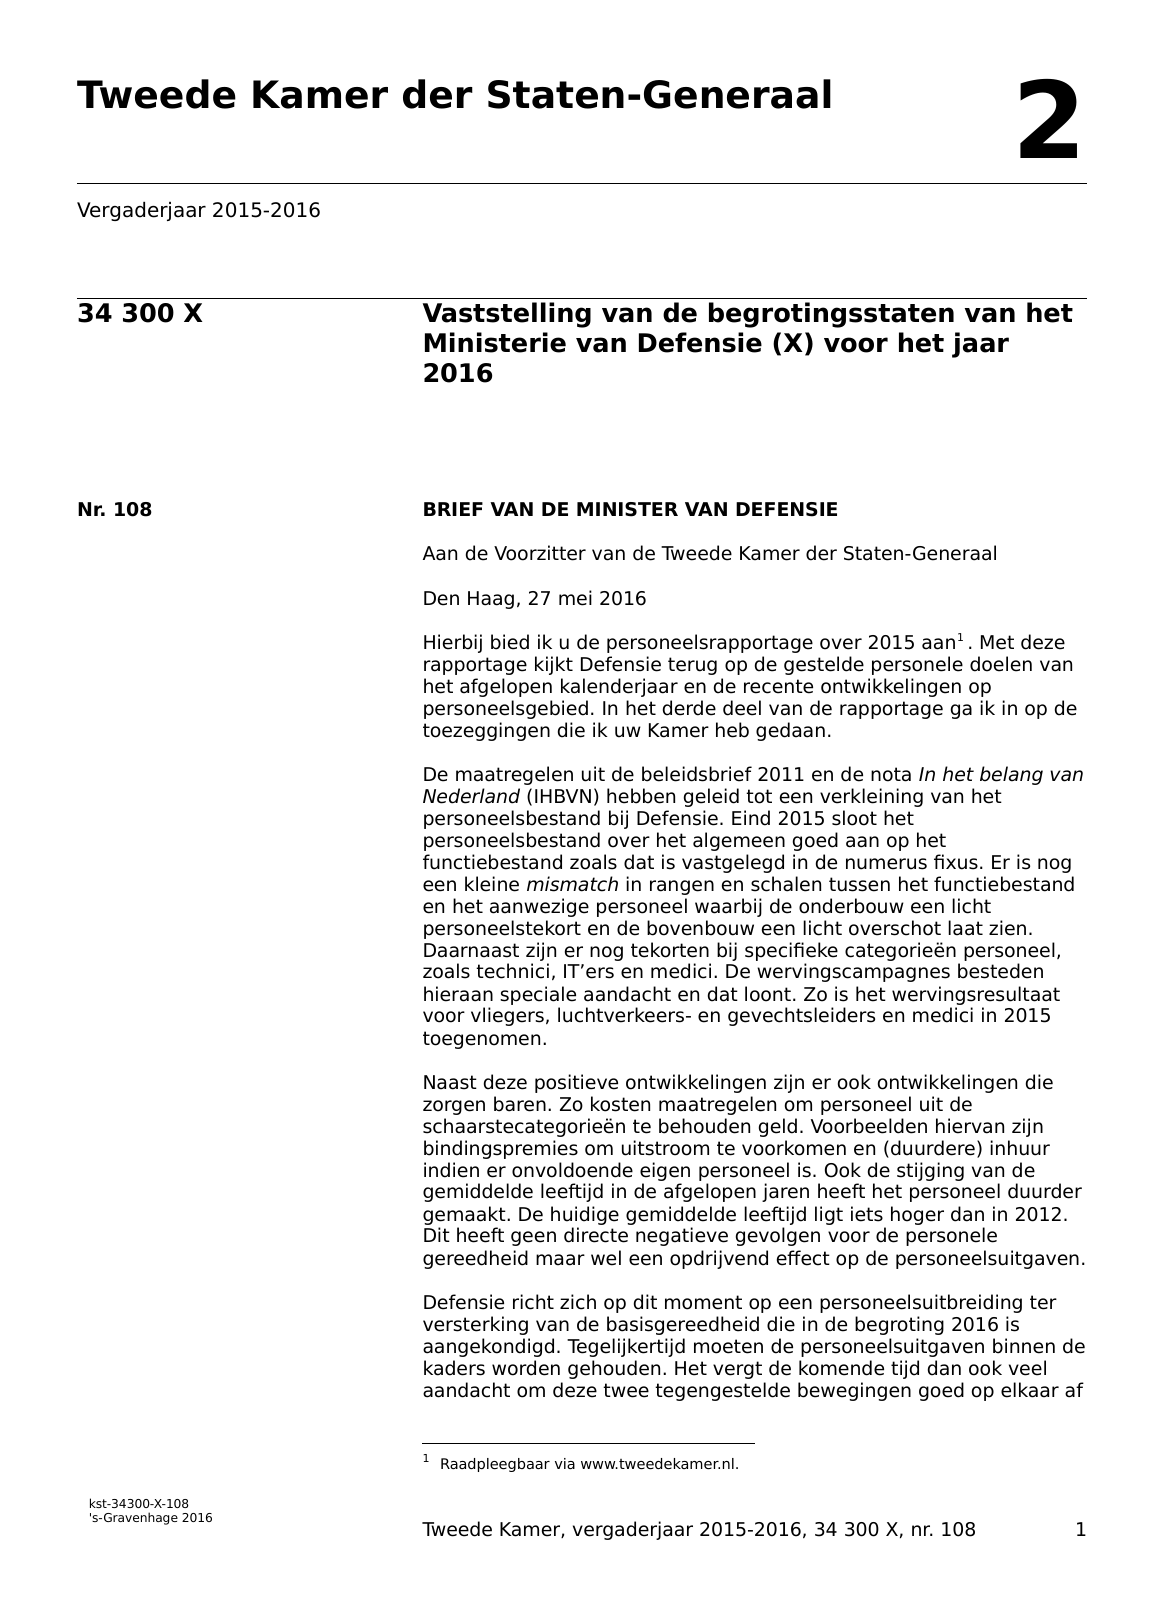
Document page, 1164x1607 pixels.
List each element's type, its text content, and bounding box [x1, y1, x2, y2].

table_header Tweede Kamer der Staten-Generaal [77, 59, 886, 183]
text Den Haag, 27 mei 2016 [422, 587, 1087, 609]
text Raadpleegbaar via www.tweedekamer.nl. [422, 1452, 1087, 1474]
text Hierbij bied ik u de personeelsrapportage over 2015 aan. Met deze rapportage kijkt Defensie terug op de gestelde personele doelen van het afgelopen kalenderjaar en de recente ontwikkelingen op personeelsgebied. In het derde deel van de rapportage ga ik in op de toezeggingen die ik uw Kamer heb gedaan. [422, 632, 1087, 741]
text Defensie richt zich op dit moment op een personeelsuitbreiding ter versterking van de basisgereedheid die in de begroting 2016 is aangekondigd. Tegelijkertijd moeten de personeelsuitgaven binnen de kaders worden gehouden. Het vergt de komende tijd dan ook veel aandacht om deze twee tegengestelde bewegingen goed op elkaar af [422, 1292, 1087, 1401]
text De maatregelen uit de beleidsbrief 2011 en de nota In het belang van Nederland (IHBVN) hebben geleid tot een verkleining van het personeelsbestand bij Defensie. Eind 2015 sloot het personeelsbestand over het algemeen goed aan op het functiebestand zoals dat is vastgelegd in de numerus fixus. Er is nog een kleine mismatch in rangen en schalen tussen het functiebestand en het aanwezige personeel waarbij de onderbouw een licht personeelstekort en de bovenbouw een licht overschot laat zien. Daarnaast zijn er nog tekorten bij specifieke categorieën personeel, zoals technici, IT’ers en medici. De wervingscampagnes besteden hieraan speciale aandacht en dat loont. Zo is het wervingsresultaat voor vliegers, luchtverkeers- en gevechtsleiders en medici in 2015 toegenomen. [422, 764, 1087, 1049]
text Naast deze positieve ontwikkelingen zijn er ook ontwikkelingen die zorgen baren. Zo kosten maatregelen om personeel uit de schaarstecategorieën te behouden geld. Voorbeelden hiervan zijn bindingspremies om uitstroom te voorkomen en (duurdere) inhuur indien er onvoldoende eigen personeel is. Ook de stijging van de gemiddelde leeftijd in de afgelopen jaren heeft het personeel duurder gemaakt. De huidige gemiddelde leeftijd ligt iets hoger dan in 2012. Dit heeft geen directe negatieve gevolgen voor de personele gereedheid maar wel een opdrijvend effect op de personeelsuitgaven. [422, 1072, 1087, 1269]
table_cell Vergaderjaar 2015-2016 [77, 184, 1087, 298]
subtitle Nr. 108 BRIEF VAN DE MINISTER VAN DEFENSIE [77, 499, 1087, 521]
text 's-Gravenhage 2016 [88, 1511, 323, 1525]
table_header 2 [886, 59, 1087, 183]
subtitle 34 300 X Vaststelling van de begrotingsstaten van het Ministerie van Defensie (X) voor het jaar 2016 [77, 299, 1087, 388]
text Aan de Voorzitter van de Tweede Kamer der Staten-Generaal [422, 543, 1087, 565]
text kst-34300-X-108 [88, 1497, 323, 1511]
